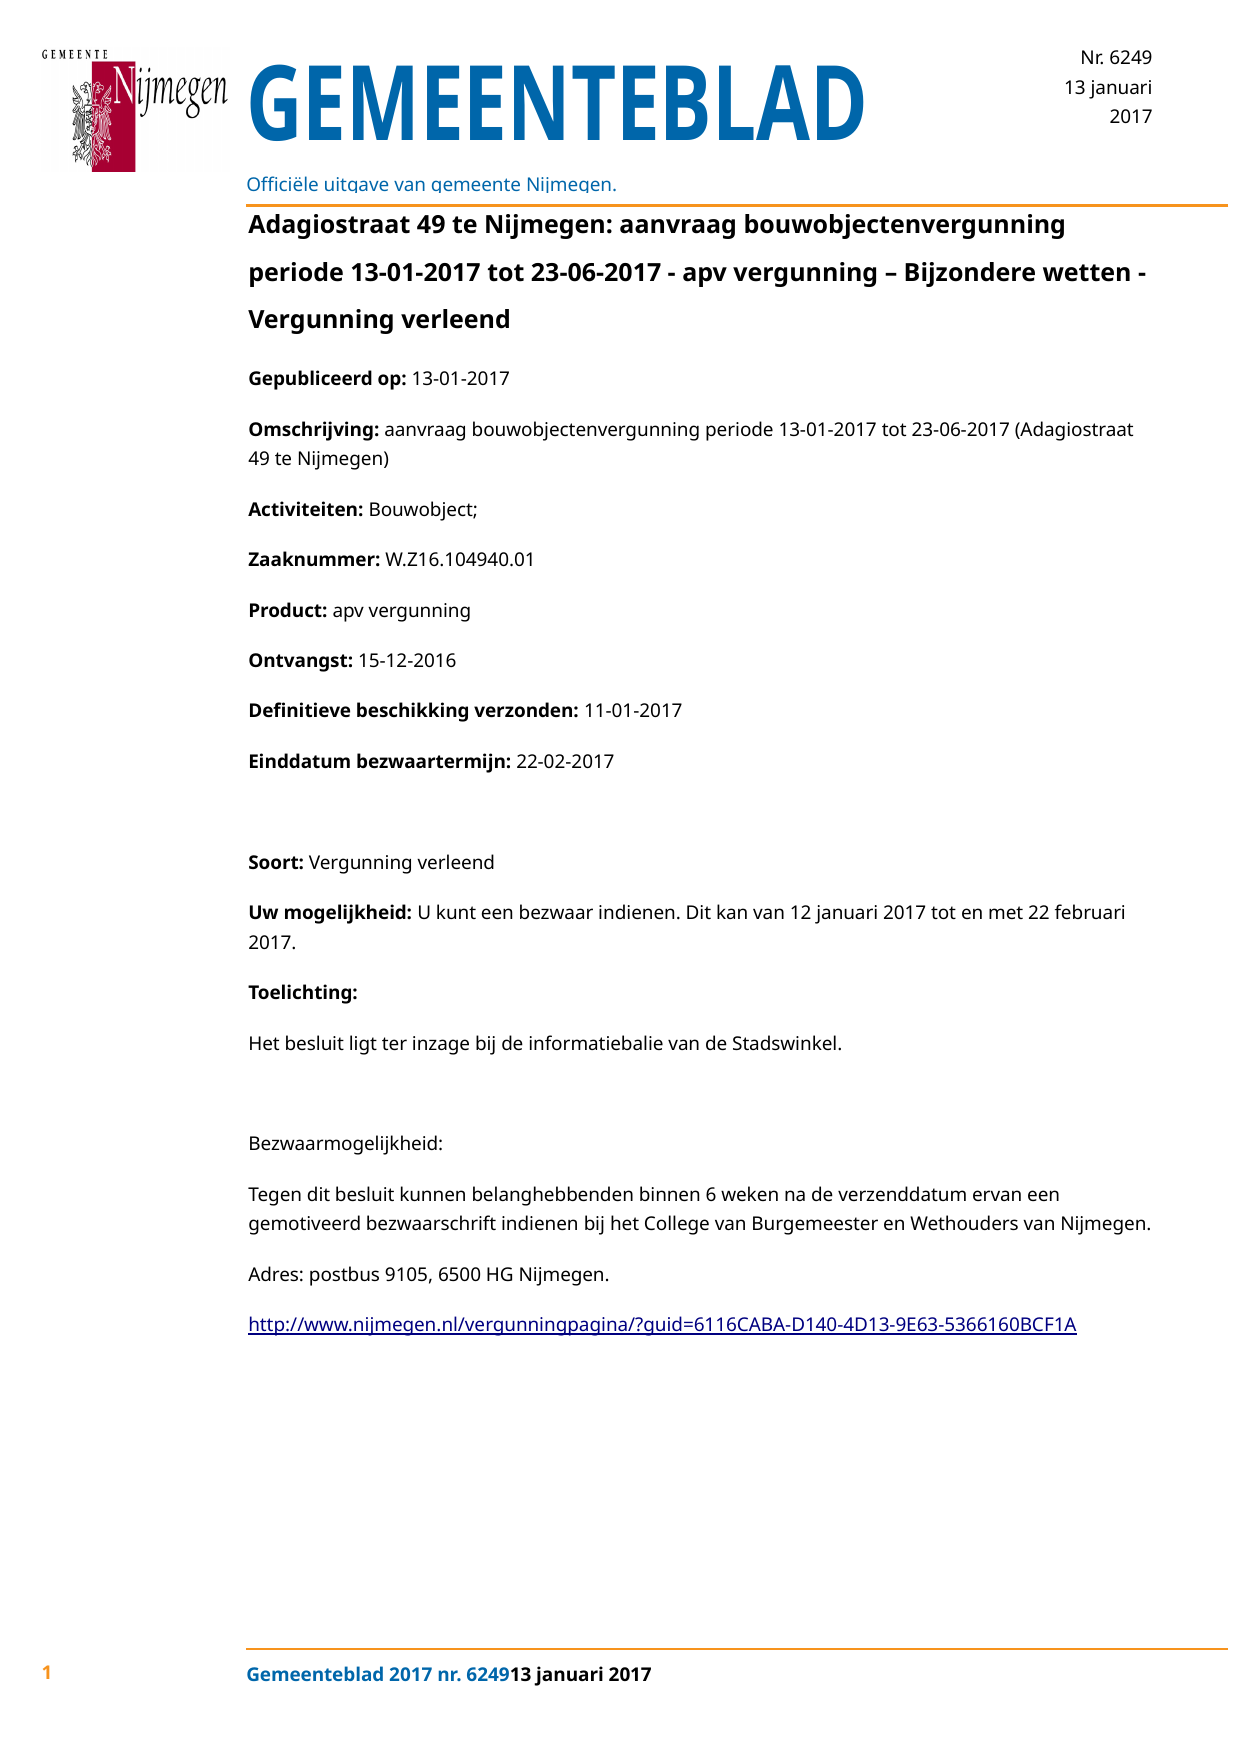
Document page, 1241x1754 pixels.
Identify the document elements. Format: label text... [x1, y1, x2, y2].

text Zaaknummer: W.Z16.104940.01 [248, 546, 1152, 572]
text Soort: Vergunning verleend [248, 849, 1152, 874]
text Bezwaarmogelijkheid: [248, 1131, 1152, 1156]
text Einddatum bezwaartermijn: 22-02-2017 [248, 748, 1152, 774]
text Product: apv vergunning [248, 597, 1152, 622]
text Adagiostraat 49 te Nijmegen: aanvraag bouwobjectenvergunning periode 13-01-2017 tot 23-06-2017 - apv vergunning – Bijzondere wetten - Vergunning verleend [248, 207, 1152, 336]
text Toelichting: [248, 979, 1152, 1005]
text http://www.nijmegen.nl/vergunningpagina/?guid=6116CABA-D140-4D13-9E63-5366160BCF1A [248, 1311, 1152, 1337]
text Uw mogelijkheid: U kunt een bezwaar indienen. Dit kan van 12 januari 2017 tot en met 22 februari 2017. [248, 899, 1152, 954]
text Omschrijving: aanvraag bouwobjectenvergunning periode 13-01-2017 tot 23-06-2017 (Adagiostraat 49 te Nijmegen) [248, 416, 1152, 471]
text Definitieve beschikking verzonden: 11-01-2017 [248, 698, 1152, 723]
text Adres: postbus 9105, 6500 HG Nijmegen. [248, 1261, 1152, 1287]
text Ontvangst: 15-12-2016 [248, 647, 1152, 673]
text Het besluit ligt ter inzage bij de informatiebalie van de Stadswinkel. [248, 1030, 1152, 1055]
text Tegen dit besluit kunnen belanghebbenden binnen 6 weken na de verzenddatum ervan een gemotiveerd bezwaarschrift indienen bij het College van Burgemeester en Wethouders van Nijmegen. [248, 1181, 1152, 1236]
text Gepubliceerd op: 13-01-2017 [248, 366, 1152, 391]
picture [41, 47, 231, 172]
text Activiteiten: Bouwobject; [248, 496, 1152, 522]
